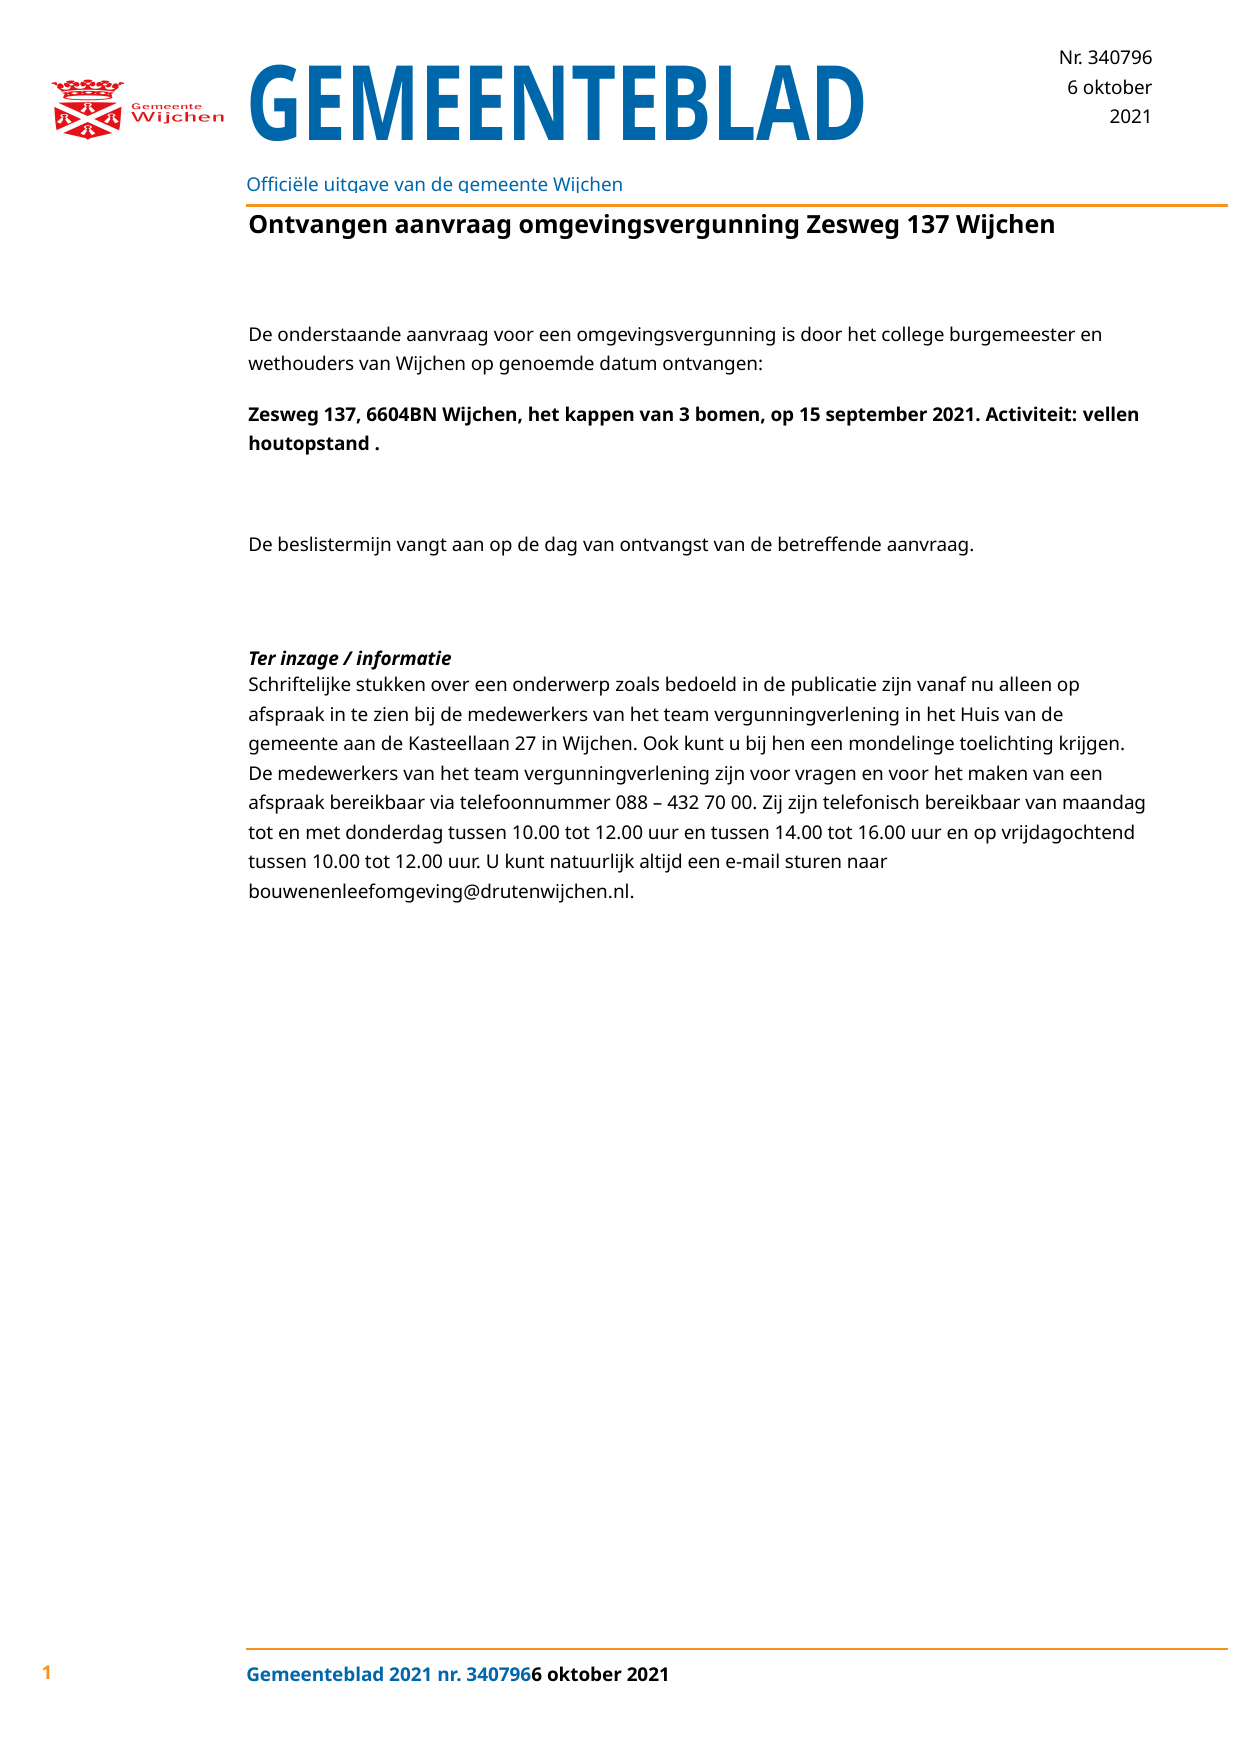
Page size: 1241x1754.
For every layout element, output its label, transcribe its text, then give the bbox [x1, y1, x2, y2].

picture [41, 47, 231, 172]
text Schriftelijke stukken over een onderwerp zoals bedoeld in de publicatie zijn vanaf nu alleen op afspraak in te zien bij de medewerkers van het team vergunningverlening in het Huis van de gemeente aan de Kasteellaan 27 in Wijchen. Ook kunt u bij hen een mondelinge toelichting krijgen. De medewerkers van het team vergunningverlening zijn voor vragen en voor het maken van een afspraak bereikbaar via telefoonnummer 088 – 432 70 00. Zij zijn telefonisch bereikbaar van maandag tot en met donderdag tussen 10.00 tot 12.00 uur en tussen 14.00 tot 16.00 uur en op vrijdagochtend tussen 10.00 tot 12.00 uur. U kunt natuurlijk altijd een e-mail sturen naar bouwenenleefomgeving@drutenwijchen.nl. [248, 671, 1152, 904]
text Ter inzage / informatie [248, 646, 1152, 671]
text De onderstaande aanvraag voor een omgevingsvergunning is door het college burgemeester en wethouders van Wijchen op genoemde datum ontvangen: [248, 321, 1152, 376]
text De beslistermijn vangt aan op de dag van ontvangst van de betreffende aanvraag. [248, 531, 1152, 557]
text Ontvangen aanvraag omgevingsvergunning Zesweg 137 Wijchen [248, 207, 1152, 241]
text Zesweg 137, 6604BN Wijchen, het kappen van 3 bomen, op 15 september 2021. Activiteit: vellen houtopstand . [248, 401, 1152, 456]
